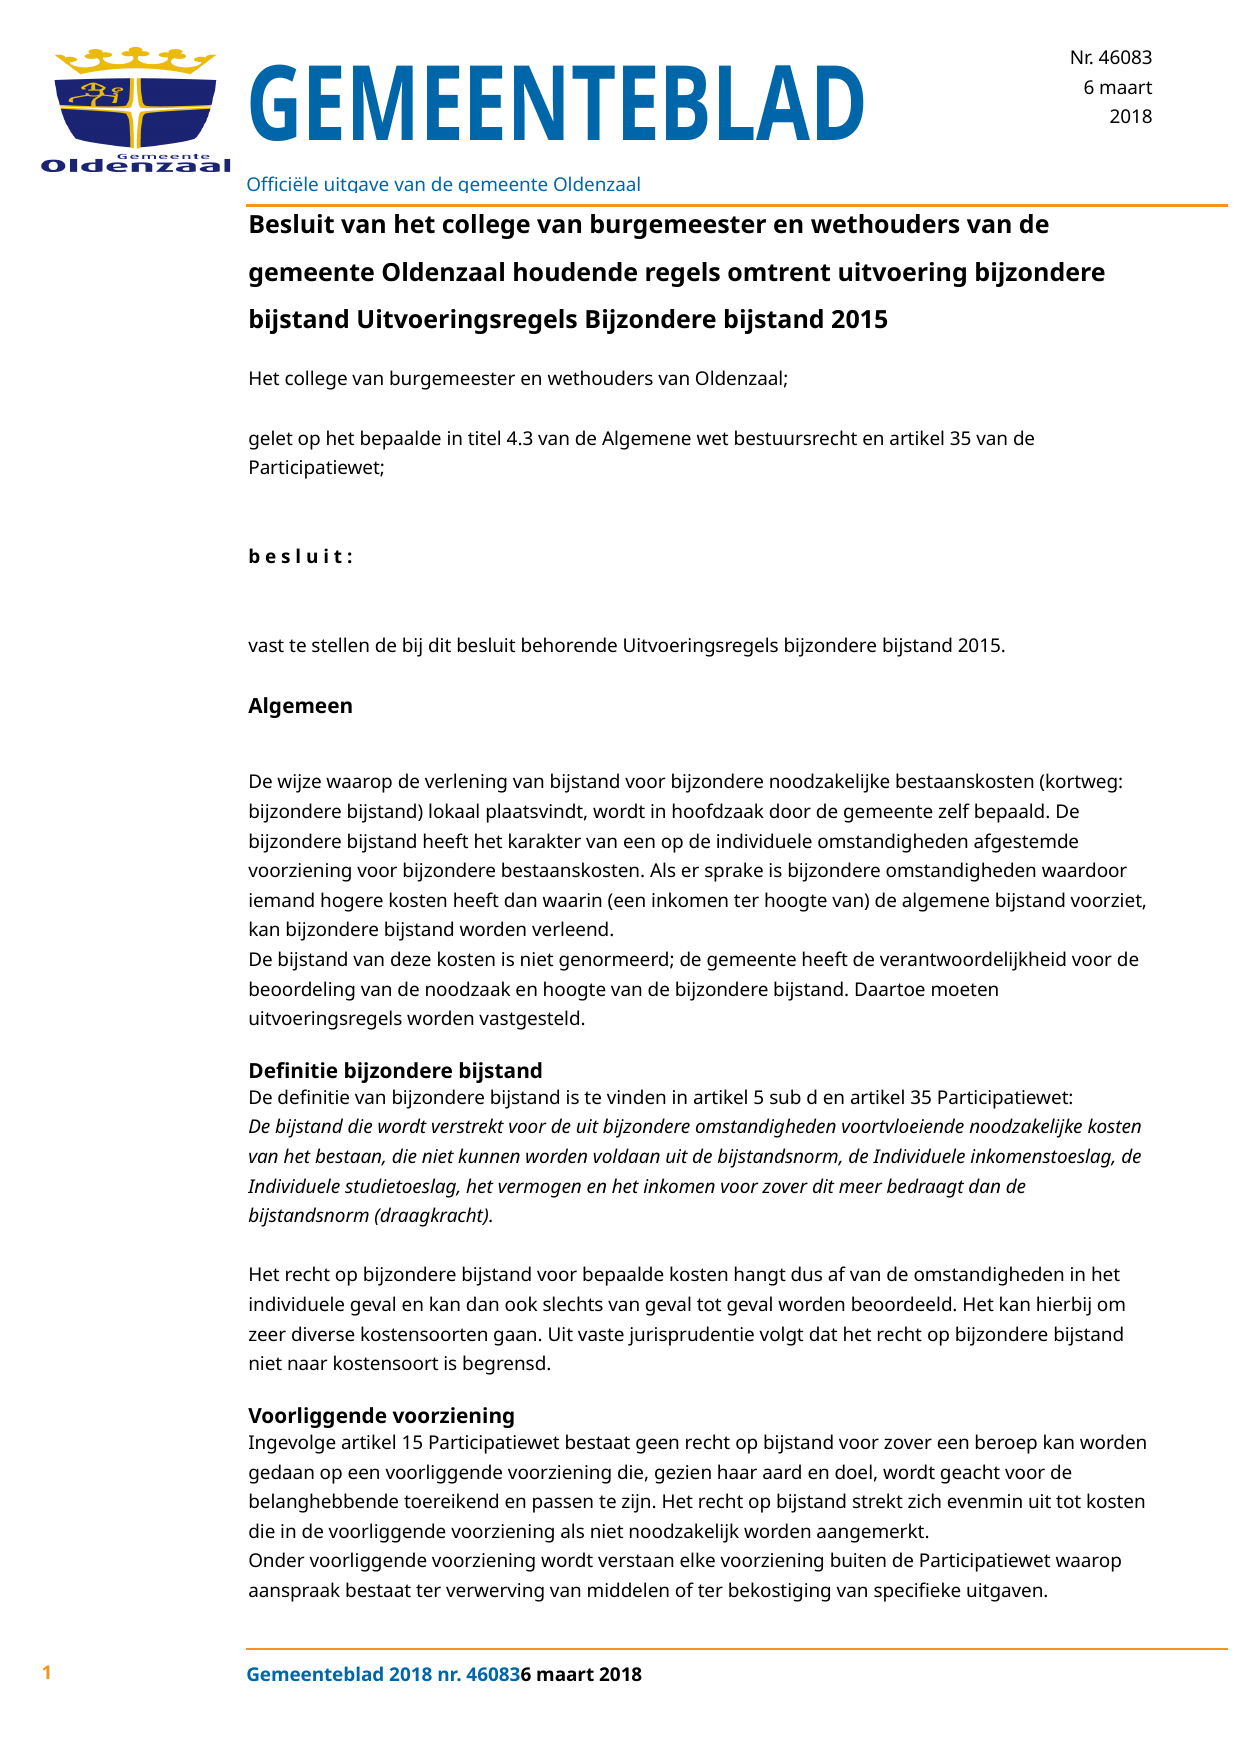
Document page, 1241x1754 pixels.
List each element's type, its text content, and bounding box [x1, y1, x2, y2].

text Voorliggende voorziening [248, 1401, 1152, 1429]
text Het college van burgemeester en wethouders van Oldenzaal; [248, 366, 1152, 391]
text vast te stellen de bij dit besluit behorende Uitvoeringsregels bijzondere bijstand 2015. [248, 632, 1152, 657]
text gelet op het bepaalde in titel 4.3 van de Algemene wet bestuursrecht en artikel 35 van de Participatiewet; [248, 425, 1152, 480]
text Algemeen [248, 691, 1152, 719]
text De wijze waarop de verlening van bijstand voor bijzondere noodzakelijke bestaanskosten (kortweg: bijzondere bijstand) lokaal plaatsvindt, wordt in hoofdzaak door de gemeente zelf bepaald. De bijzondere bijstand heeft het karakter van een op de individuele omstandigheden afgestemde voorziening voor bijzondere bestaanskosten. Als er sprake is bijzondere omstandigheden waardoor iemand hogere kosten heeft dan waarin (een inkomen ter hoogte van) de algemene bijstand voorziet, kan bijzondere bijstand worden verleend. [248, 769, 1152, 942]
text De bijstand van deze kosten is niet genormeerd; de gemeente heeft de verantwoordelijkheid voor de beoordeling van de noodzaak en hoogte van de bijzondere bijstand. Daartoe moeten uitvoeringsregels worden vastgesteld. [248, 946, 1152, 1031]
text b e s l u i t : [248, 543, 1152, 569]
text Ingevolge artikel 15 Participatiewet bestaat geen recht op bijstand voor zover een beroep kan worden gedaan op een voorliggende voorziening die, gezien haar aard en doel, wordt geacht voor de belanghebbende toereikend en passen te zijn. Het recht op bijstand strekt zich evenmin uit tot kosten die in de voorliggende voorziening als niet noodzakelijk worden aangemerkt. [248, 1429, 1152, 1544]
text Het recht op bijzondere bijstand voor bepaalde kosten hangt dus af van de omstandigheden in het individuele geval en kan dan ook slechts van geval tot geval worden beoordeeld. Het kan hierbij om zeer diverse kostensoorten gaan. Uit vaste jurisprudentie volgt dat het recht op bijzondere bijstand niet naar kostensoort is begrensd. [248, 1262, 1152, 1376]
text Onder voorliggende voorziening wordt verstaan elke voorziening buiten de Participatiewet waarop aanspraak bestaat ter verwerving van middelen of ter bekostiging van specifieke uitgaven. [248, 1548, 1152, 1603]
picture [41, 47, 231, 172]
text Besluit van het college van burgemeester en wethouders van de gemeente Oldenzaal houdende regels omtrent uitvoering bijzondere bijstand Uitvoeringsregels Bijzondere bijstand 2015 [248, 207, 1152, 336]
text De bijstand die wordt verstrekt voor de uit bijzondere omstandigheden voortvloeiende noodzakelijke kosten van het bestaan, die niet kunnen worden voldaan uit de bijstandsnorm, de Individuele inkomenstoeslag, de Individuele studietoeslag, het vermogen en het inkomen voor zover dit meer bedraagt dan de bijstandsnorm (draagkracht). [248, 1114, 1152, 1228]
text De definitie van bijzondere bijstand is te vinden in artikel 5 sub d en artikel 35 Participatiewet: [248, 1084, 1152, 1110]
text Definitie bijzondere bijstand [248, 1056, 1152, 1084]
